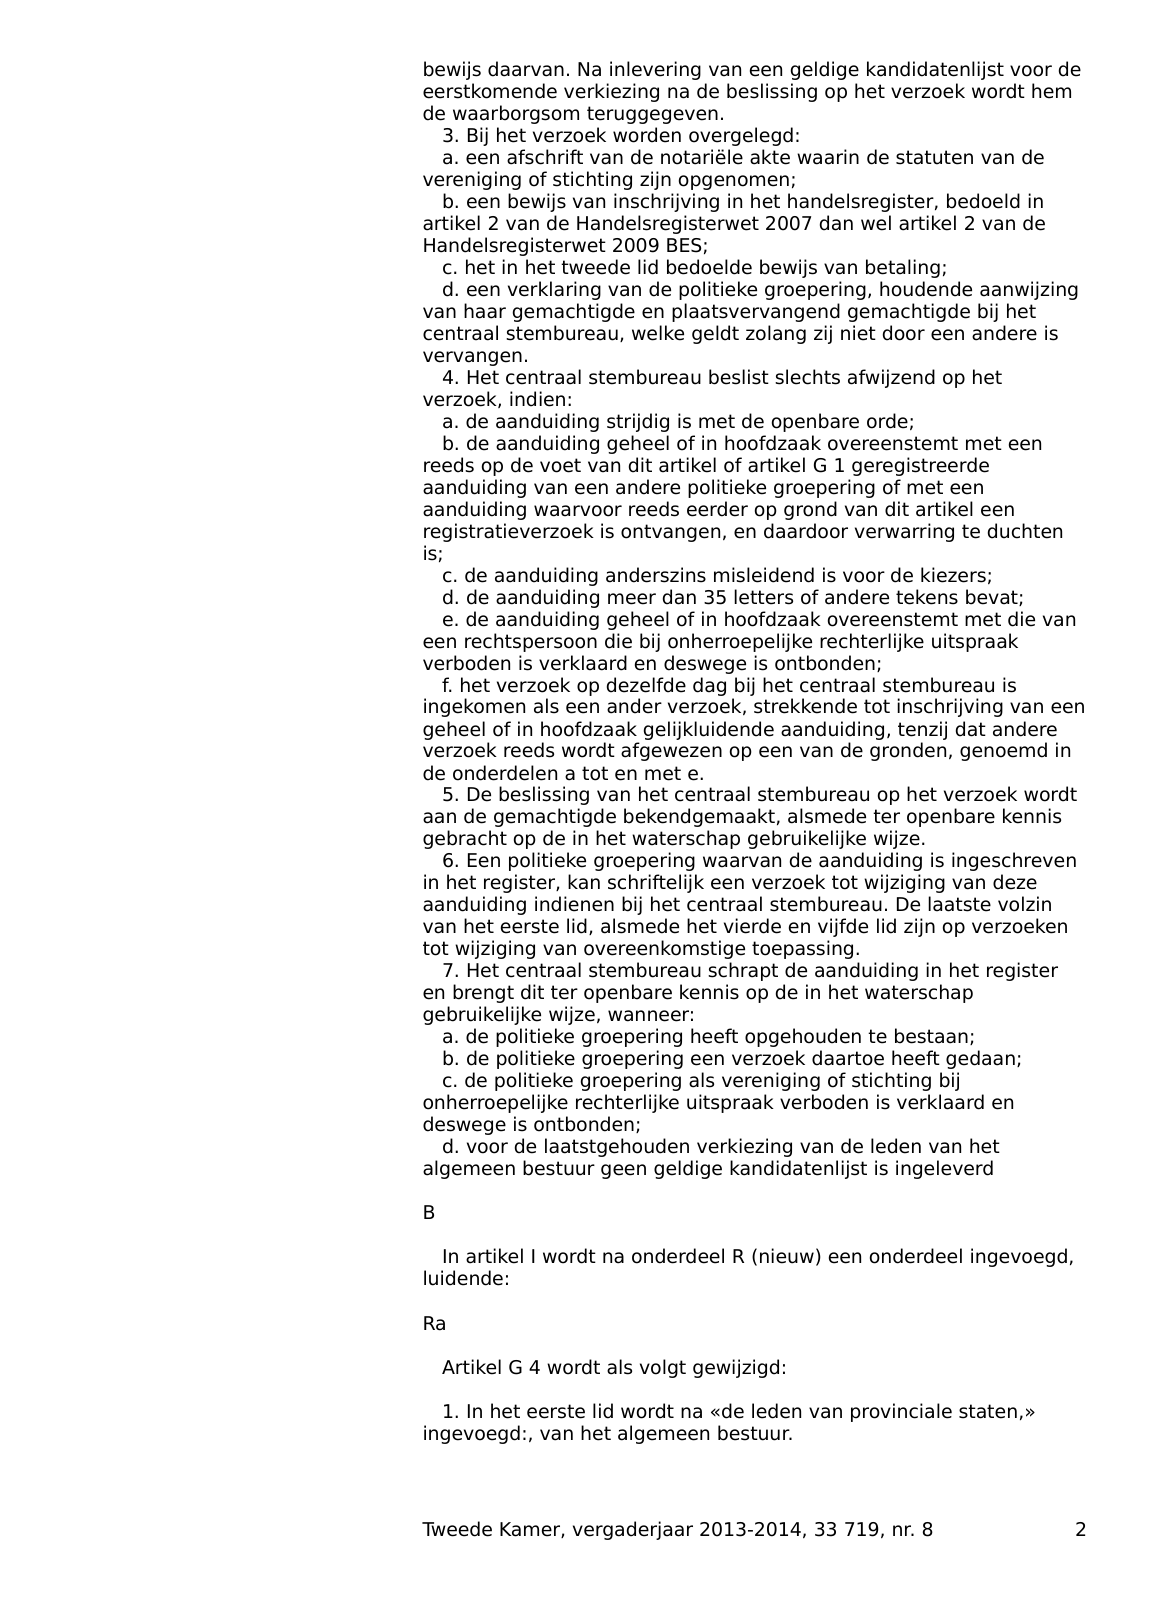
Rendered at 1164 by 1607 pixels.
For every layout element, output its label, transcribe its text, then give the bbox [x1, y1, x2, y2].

text f. het verzoek op dezelfde dag bij het centraal stembureau is ingekomen als een ander verzoek, strekkende tot inschrijving van een geheel of in hoofdzaak gelijkluidende aanduiding, tenzij dat andere verzoek reeds wordt afgewezen op een van de gronden, genoemd in de onderdelen a tot en met e. [422, 674, 1087, 784]
text d. voor de laatstgehouden verkiezing van de leden van het algemeen bestuur geen geldige kandidatenlijst is ingeleverd [422, 1136, 1087, 1180]
text b. een bewijs van inschrijving in het handelsregister, bedoeld in artikel 2 van de Handelsregisterwet 2007 dan wel artikel 2 van de Handelsregisterwet 2009 BES; [422, 191, 1087, 257]
text 5. De beslissing van het centraal stembureau op het verzoek wordt aan de gemachtigde bekendgemaakt, alsmede ter openbare kennis gebracht op de in het waterschap gebruikelijke wijze. [422, 784, 1087, 850]
text 4. Het centraal stembureau beslist slechts afwijzend op het verzoek, indien: [422, 367, 1087, 411]
text c. het in het tweede lid bedoelde bewijs van betaling; [422, 257, 1087, 279]
text 3. Bij het verzoek worden overgelegd: [422, 125, 1087, 147]
subtitle Ra [422, 1312, 1087, 1334]
text a. een afschrift van de notariële akte waarin de statuten van de vereniging of stichting zijn opgenomen; [422, 147, 1087, 191]
text a. de politieke groepering heeft opgehouden te bestaan; [422, 1026, 1087, 1048]
text d. een verklaring van de politieke groepering, houdende aanwijzing van haar gemachtigde en plaatsvervangend gemachtigde bij het centraal stembureau, welke geldt zolang zij niet door een andere is vervangen. [422, 279, 1087, 367]
text d. de aanduiding meer dan 35 letters of andere tekens bevat; [422, 587, 1087, 608]
text c. de politieke groepering als vereniging of stichting bij onherroepelijke rechterlijke uitspraak verboden is verklaard en deswege is ontbonden; [422, 1070, 1087, 1136]
text a. de aanduiding strijdig is met de openbare orde; [422, 411, 1087, 433]
subtitle B [422, 1202, 1087, 1224]
text c. de aanduiding anderszins misleidend is voor de kiezers; [422, 564, 1087, 587]
text 7. Het centraal stembureau schrapt de aanduiding in het register en brengt dit ter openbare kennis op de in het waterschap gebruikelijke wijze, wanneer: [422, 960, 1087, 1026]
text Artikel G 4 wordt als volgt gewijzigd: [422, 1357, 1087, 1379]
text b. de aanduiding geheel of in hoofdzaak overeenstemt met een reeds op de voet van dit artikel of artikel G 1 geregistreerde aanduiding van een andere politieke groepering of met een aanduiding waarvoor reeds eerder op grond van dit artikel een registratieverzoek is ontvangen, en daardoor verwarring te duchten is; [422, 433, 1087, 564]
text 1. In het eerste lid wordt na «de leden van provinciale staten,» ingevoegd:, van het algemeen bestuur. [422, 1401, 1087, 1445]
text bewijs daarvan. Na inlevering van een geldige kandidatenlijst voor de eerstkomende verkiezing na de beslissing op het verzoek wordt hem de waarborgsom teruggegeven. [422, 59, 1087, 125]
text In artikel I wordt na onderdeel R (nieuw) een onderdeel ingevoegd, luidende: [422, 1246, 1087, 1290]
text b. de politieke groepering een verzoek daartoe heeft gedaan; [422, 1048, 1087, 1070]
text e. de aanduiding geheel of in hoofdzaak overeenstemt met die van een rechtspersoon die bij onherroepelijke rechterlijke uitspraak verboden is verklaard en deswege is ontbonden; [422, 608, 1087, 674]
text 6. Een politieke groepering waarvan de aanduiding is ingeschreven in het register, kan schriftelijk een verzoek tot wijziging van deze aanduiding indienen bij het centraal stembureau. De laatste volzin van het eerste lid, alsmede het vierde en vijfde lid zijn op verzoeken tot wijziging van overeenkomstige toepassing. [422, 850, 1087, 960]
